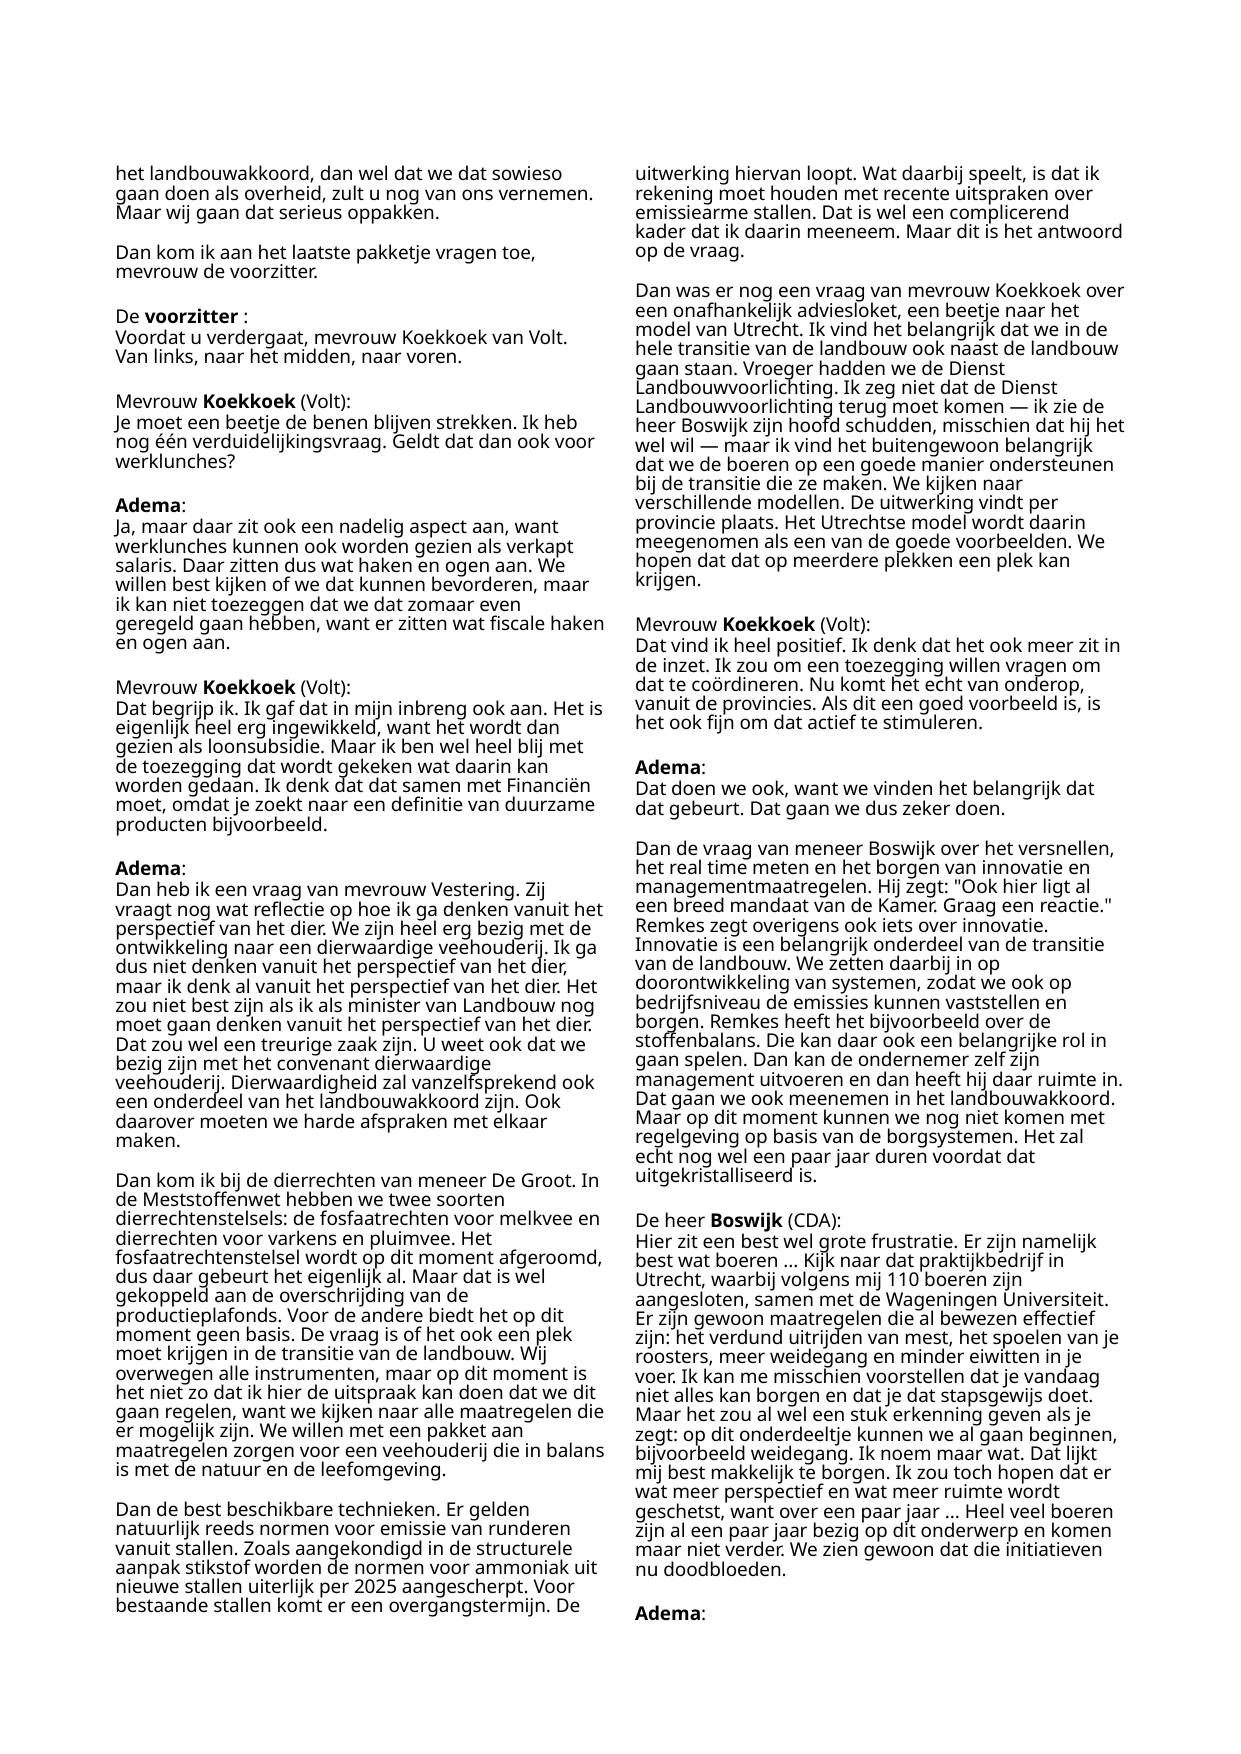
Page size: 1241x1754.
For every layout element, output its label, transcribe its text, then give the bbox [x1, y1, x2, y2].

text Mevrouw Koekkoek (Volt): [115, 388, 605, 414]
text Dan de vraag van meneer Boswijk over het versnellen, het real time meten en het borgen van innovatie en managementmaatregelen. Hij zegt: "Ook hier ligt al een breed mandaat van de Kamer. Graag een reactie." Remkes zegt overigens ook iets over innovatie. Innovatie is een belangrijk onderdeel van de transitie van de landbouw. We zetten daarbij in op doorontwikkeling van systemen, zodat we ook op bedrijfsniveau de emissies kunnen vaststellen en borgen. Remkes heeft het bijvoorbeeld over de stoffenbalans. Die kan daar ook een belangrijke rol in gaan spelen. Dan kan de ondernemer zelf zijn management uitvoeren en dan heeft hij daar ruimte in. Dat gaan we ook meenemen in het landbouwakkoord. Maar op dit moment kunnen we nog niet komen met regelgeving op basis van de borgsystemen. Het zal echt nog wel een paar jaar duren voordat dat uitgekristalliseerd is. [635, 839, 1125, 1186]
text Dat begrijp ik. Ik gaf dat in mijn inbreng ook aan. Het is eigenlijk heel erg ingewikkeld, want het wordt dan gezien als loonsubsidie. Maar ik ben wel heel blij met de toezegging dat wordt gekeken wat daarin kan worden gedaan. Ik denk dat dat samen met Financiën moet, omdat je zoekt naar een definitie van duurzame producten bijvoorbeeld. [115, 700, 605, 835]
text Dat doen we ook, want we vinden het belangrijk dat dat gebeurt. Dat gaan we dus zeker doen. [635, 780, 1125, 819]
text Dan kom ik bij de dierrechten van meneer De Groot. In de Meststoffenwet hebben we twee soorten dierrechtenstelsels: de fosfaatrechten voor melkvee en dierrechten voor varkens en pluimvee. Het fosfaatrechtenstelsel wordt op dit moment afgeroomd, dus daar gebeurt het eigenlijk al. Maar dat is wel gekoppeld aan de overschrijding van de productieplafonds. Voor de andere biedt het op dit moment geen basis. De vraag is of het ook een plek moet krijgen in de transitie van de landbouw. Wij overwegen alle instrumenten, maar op dit moment is het niet zo dat ik hier de uitspraak kan doen dat we dit gaan regelen, want we kijken naar alle maatregelen die er mogelijk zijn. We willen met een pakket aan maatregelen zorgen voor een veehouderij die in balans is met de natuur en de leefomgeving. [115, 1172, 605, 1480]
text uitwerking hiervan loopt. Wat daarbij speelt, is dat ik rekening moet houden met recente uitspraken over emissiearme stallen. Dat is wel een complicerend kader dat ik daarin meeneem. Maar dit is het antwoord op de vraag. [635, 165, 1125, 262]
text Ja, maar daar zit ook een nadelig aspect aan, want werklunches kunnen ook worden gezien als verkapt salaris. Daar zitten dus wat haken en ogen aan. We willen best kijken of we dat kunnen bevorderen, maar ik kan niet toezeggen dat we dat zomaar even geregeld gaan hebben, want er zitten wat fiscale haken en ogen aan. [115, 518, 605, 653]
text Adema: [115, 856, 605, 881]
text Mevrouw Koekkoek (Volt): [115, 674, 605, 700]
text Dan kom ik aan het laatste pakketje vragen toe, mevrouw de voorzitter. [115, 244, 605, 282]
text Dan was er nog een vraag van mevrouw Koekkoek over een onafhankelijk adviesloket, een beetje naar het model van Utrecht. Ik vind het belangrijk dat we in de hele transitie van de landbouw ook naast de landbouw gaan staan. Vroeger hadden we de Dienst Landbouwvoorlichting. Ik zeg niet dat de Dienst Landbouwvoorlichting terug moet komen — ik zie de heer Boswijk zijn hoofd schudden, misschien dat hij het wel wil — maar ik vind het buitengewoon belangrijk dat we de boeren op een goede manier ondersteunen bij de transitie die ze maken. We kijken naar verschillende modellen. De uitwerking vindt per provincie plaats. Het Utrechtse model wordt daarin meegenomen als een van de goede voorbeelden. We hopen dat dat op meerdere plekken een plek kan krijgen. [635, 282, 1125, 591]
text Dan heb ik een vraag van mevrouw Vestering. Zij vraagt nog wat reflectie op hoe ik ga denken vanuit het perspectief van het dier. We zijn heel erg bezig met de ontwikkeling naar een dierwaardige veehouderij. Ik ga dus niet denken vanuit het perspectief van het dier, maar ik denk al vanuit het perspectief van het dier. Het zou niet best zijn als ik als minister van Landbouw nog moet gaan denken vanuit het perspectief van het dier. Dat zou wel een treurige zaak zijn. U weet ook dat we bezig zijn met het convenant dierwaardige veehouderij. Dierwaardigheid zal vanzelfsprekend ook een onderdeel van het landbouwakkoord zijn. Ook daarover moeten we harde afspraken met elkaar maken. [115, 881, 605, 1151]
text Voordat u verdergaat, mevrouw Koekkoek van Volt. Van links, naar het midden, naar voren. [115, 329, 605, 367]
text De voorzitter : [115, 303, 605, 329]
text Adema: [635, 1601, 1125, 1626]
text Dan de best beschikbare technieken. Er gelden natuurlijk reeds normen voor emissie van runderen vanuit stallen. Zoals aangekondigd in de structurele aanpak stikstof worden de normen voor ammoniak uit nieuwe stallen uiterlijk per 2025 aangescherpt. Voor bestaande stallen komt er een overgangstermijn. De [115, 1501, 605, 1617]
text De heer Boswijk (CDA): [635, 1207, 1125, 1233]
text Hier zit een best wel grote frustratie. Er zijn namelijk best wat boeren ... Kijk naar dat praktijkbedrijf in Utrecht, waarbij volgens mij 110 boeren zijn aangesloten, samen met de Wageningen Universiteit. Er zijn gewoon maatregelen die al bewezen effectief zijn: het verdund uitrijden van mest, het spoelen van je roosters, meer weidegang en minder eiwitten in je voer. Ik kan me misschien voorstellen dat je vandaag niet alles kan borgen en dat je dat stapsgewijs doet. Maar het zou al wel een stuk erkenning geven als je zegt: op dit onderdeeltje kunnen we al gaan beginnen, bijvoorbeeld weidegang. Ik noem maar wat. Dat lijkt mij best makkelijk te borgen. Ik zou toch hopen dat er wat meer perspectief en wat meer ruimte wordt geschetst, want over een paar jaar ... Heel veel boeren zijn al een paar jaar bezig op dit onderwerp en komen maar niet verder. We zien gewoon dat die initiatieven nu doodbloeden. [635, 1233, 1125, 1580]
text het landbouwakkoord, dan wel dat we dat sowieso gaan doen als overheid, zult u nog van ons vernemen. Maar wij gaan dat serieus oppakken. [115, 165, 605, 223]
text Dat vind ik heel positief. Ik denk dat het ook meer zit in de inzet. Ik zou om een toezegging willen vragen om dat te coördineren. Nu komt het echt van onderop, vanuit de provincies. Als dit een goed voorbeeld is, is het ook fijn om dat actief te stimuleren. [635, 637, 1125, 734]
text Adema: [115, 493, 605, 518]
text Je moet een beetje de benen blijven strekken. Ik heb nog één verduidelijkingsvraag. Geldt dat dan ook voor werklunches? [115, 414, 605, 472]
text Adema: [635, 754, 1125, 780]
text Mevrouw Koekkoek (Volt): [635, 612, 1125, 637]
